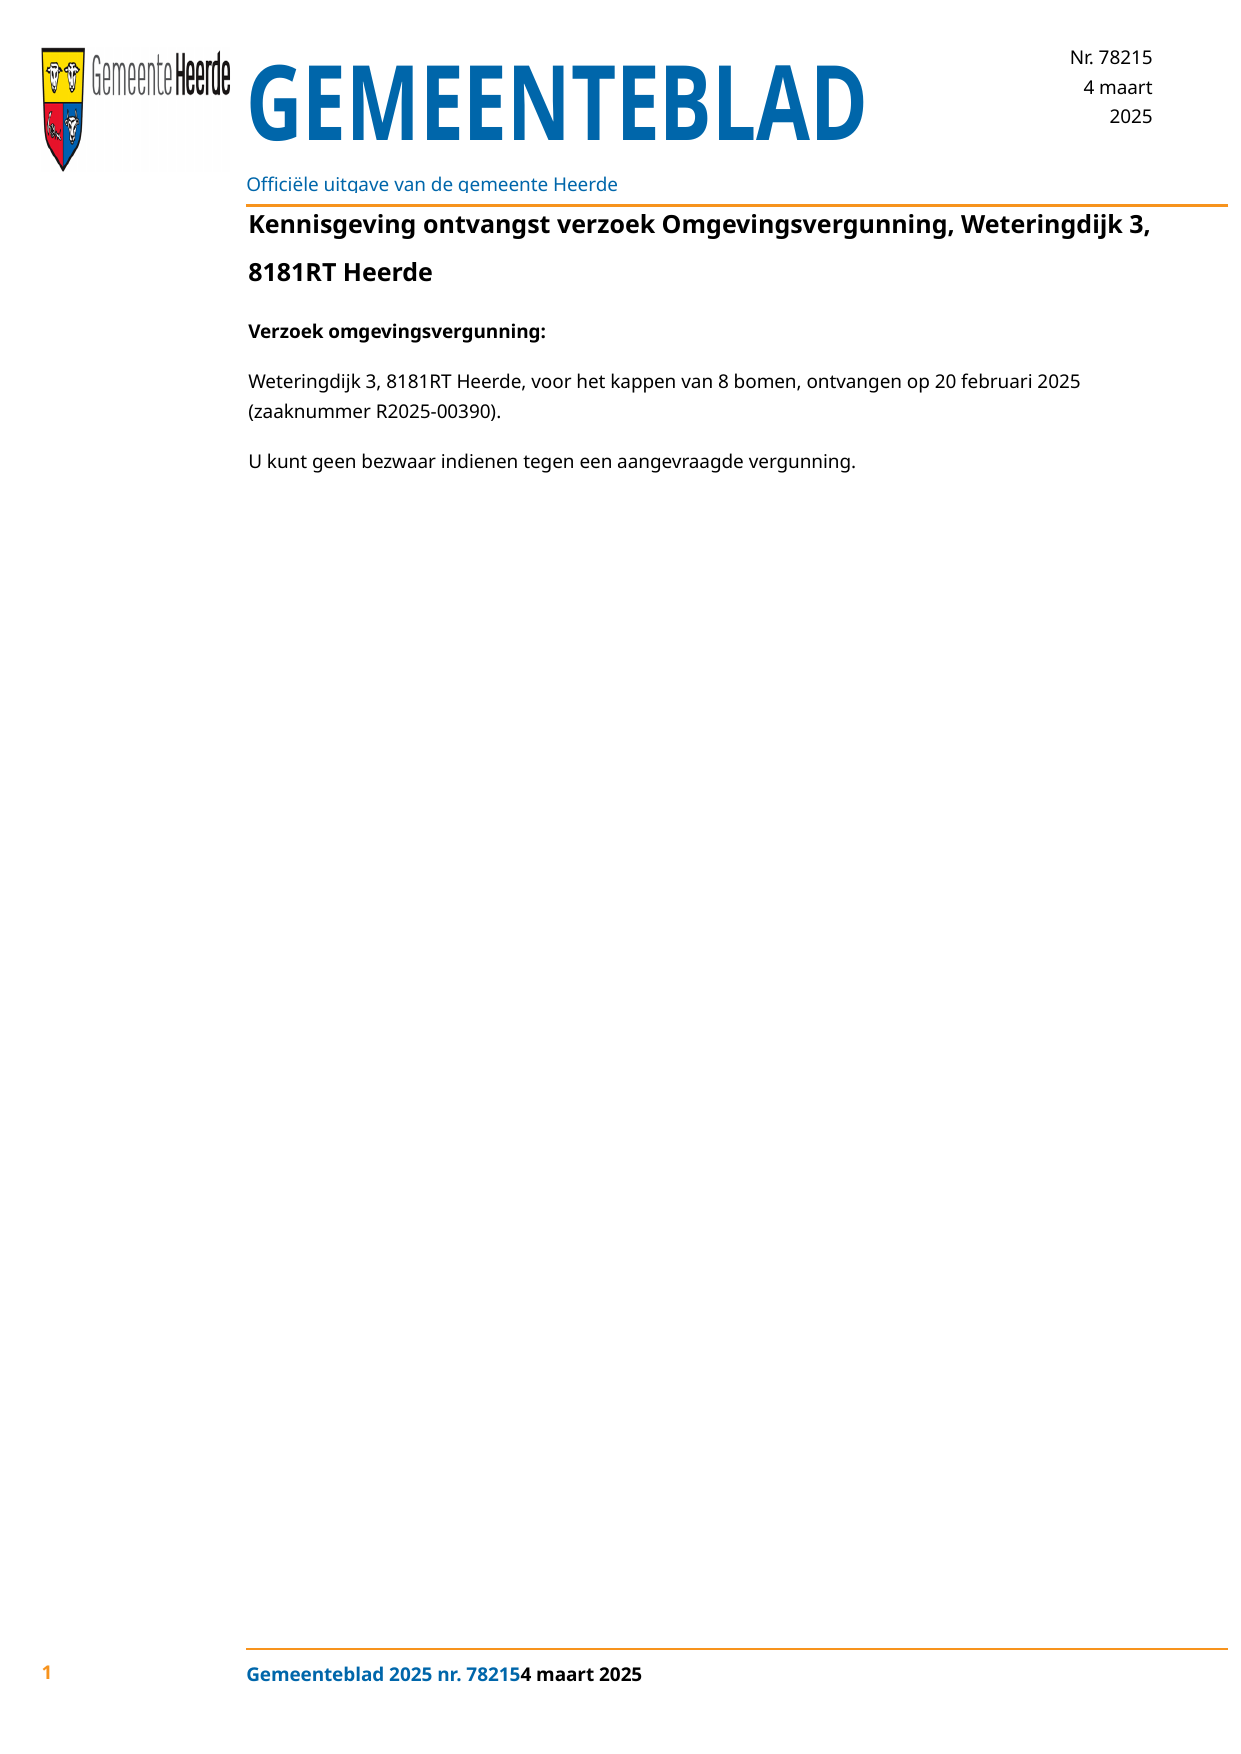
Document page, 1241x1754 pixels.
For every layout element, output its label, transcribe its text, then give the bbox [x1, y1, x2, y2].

picture [41, 47, 231, 172]
text U kunt geen bezwaar indienen tegen een aangevraagde vergunning. [248, 448, 1152, 474]
text Weteringdijk 3, 8181RT Heerde, voor het kappen van 8 bomen, ontvangen op 20 februari 2025 (zaaknummer R2025-00390). [248, 368, 1152, 424]
text Kennisgeving ontvangst verzoek Omgevingsvergunning, Weteringdijk 3, 8181RT Heerde [248, 207, 1152, 288]
text Verzoek omgevingsvergunning: [248, 318, 1152, 344]
